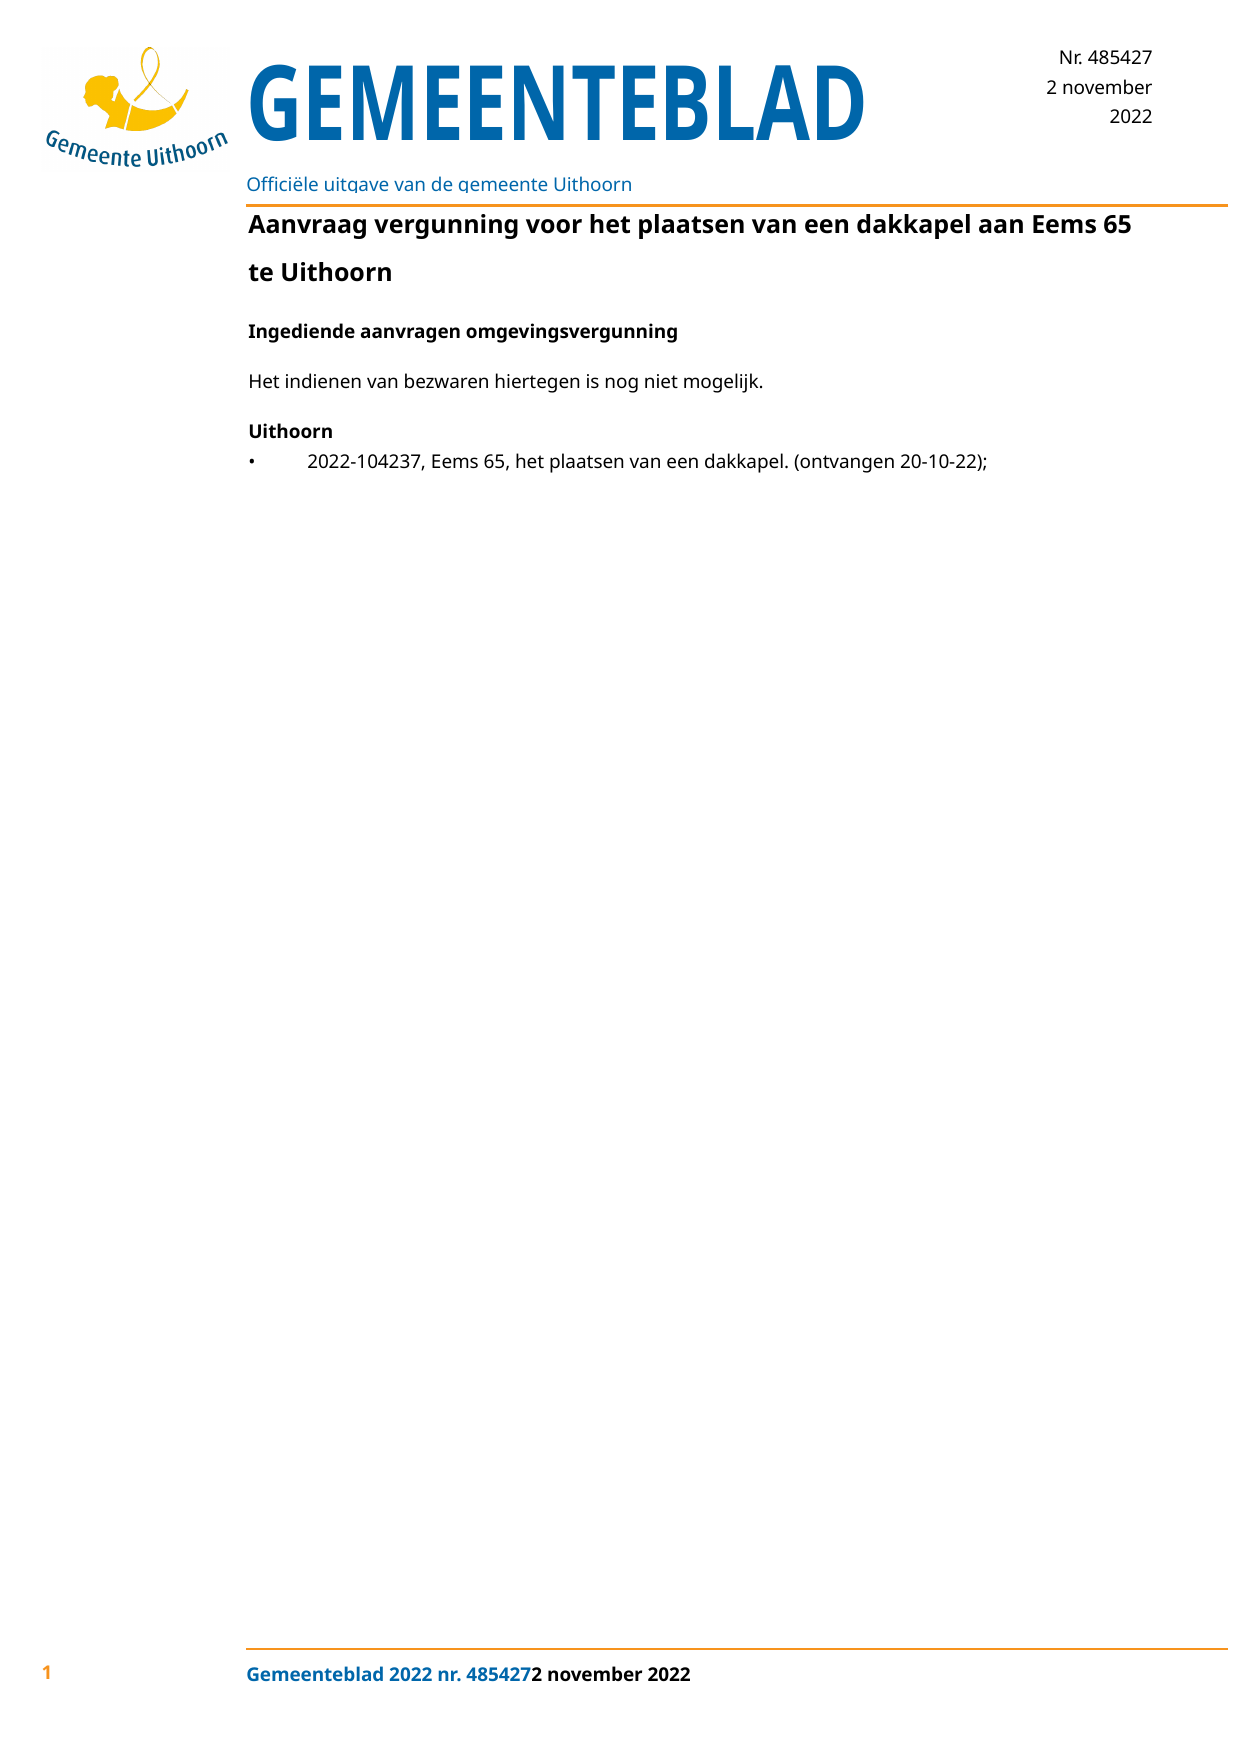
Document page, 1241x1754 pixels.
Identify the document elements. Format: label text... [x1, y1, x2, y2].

list 2022-104237, Eems 65, het plaatsen van een dakkapel. (ontvangen 20-10-22); [248, 448, 1152, 474]
text Uithoorn [248, 419, 1152, 444]
picture [41, 47, 231, 172]
text Aanvraag vergunning voor het plaatsen van een dakkapel aan Eems 65 te Uithoorn [248, 207, 1152, 288]
text Ingediende aanvragen omgevingsvergunning [248, 318, 1152, 344]
text Het indienen van bezwaren hiertegen is nog niet mogelijk. [248, 368, 1152, 394]
